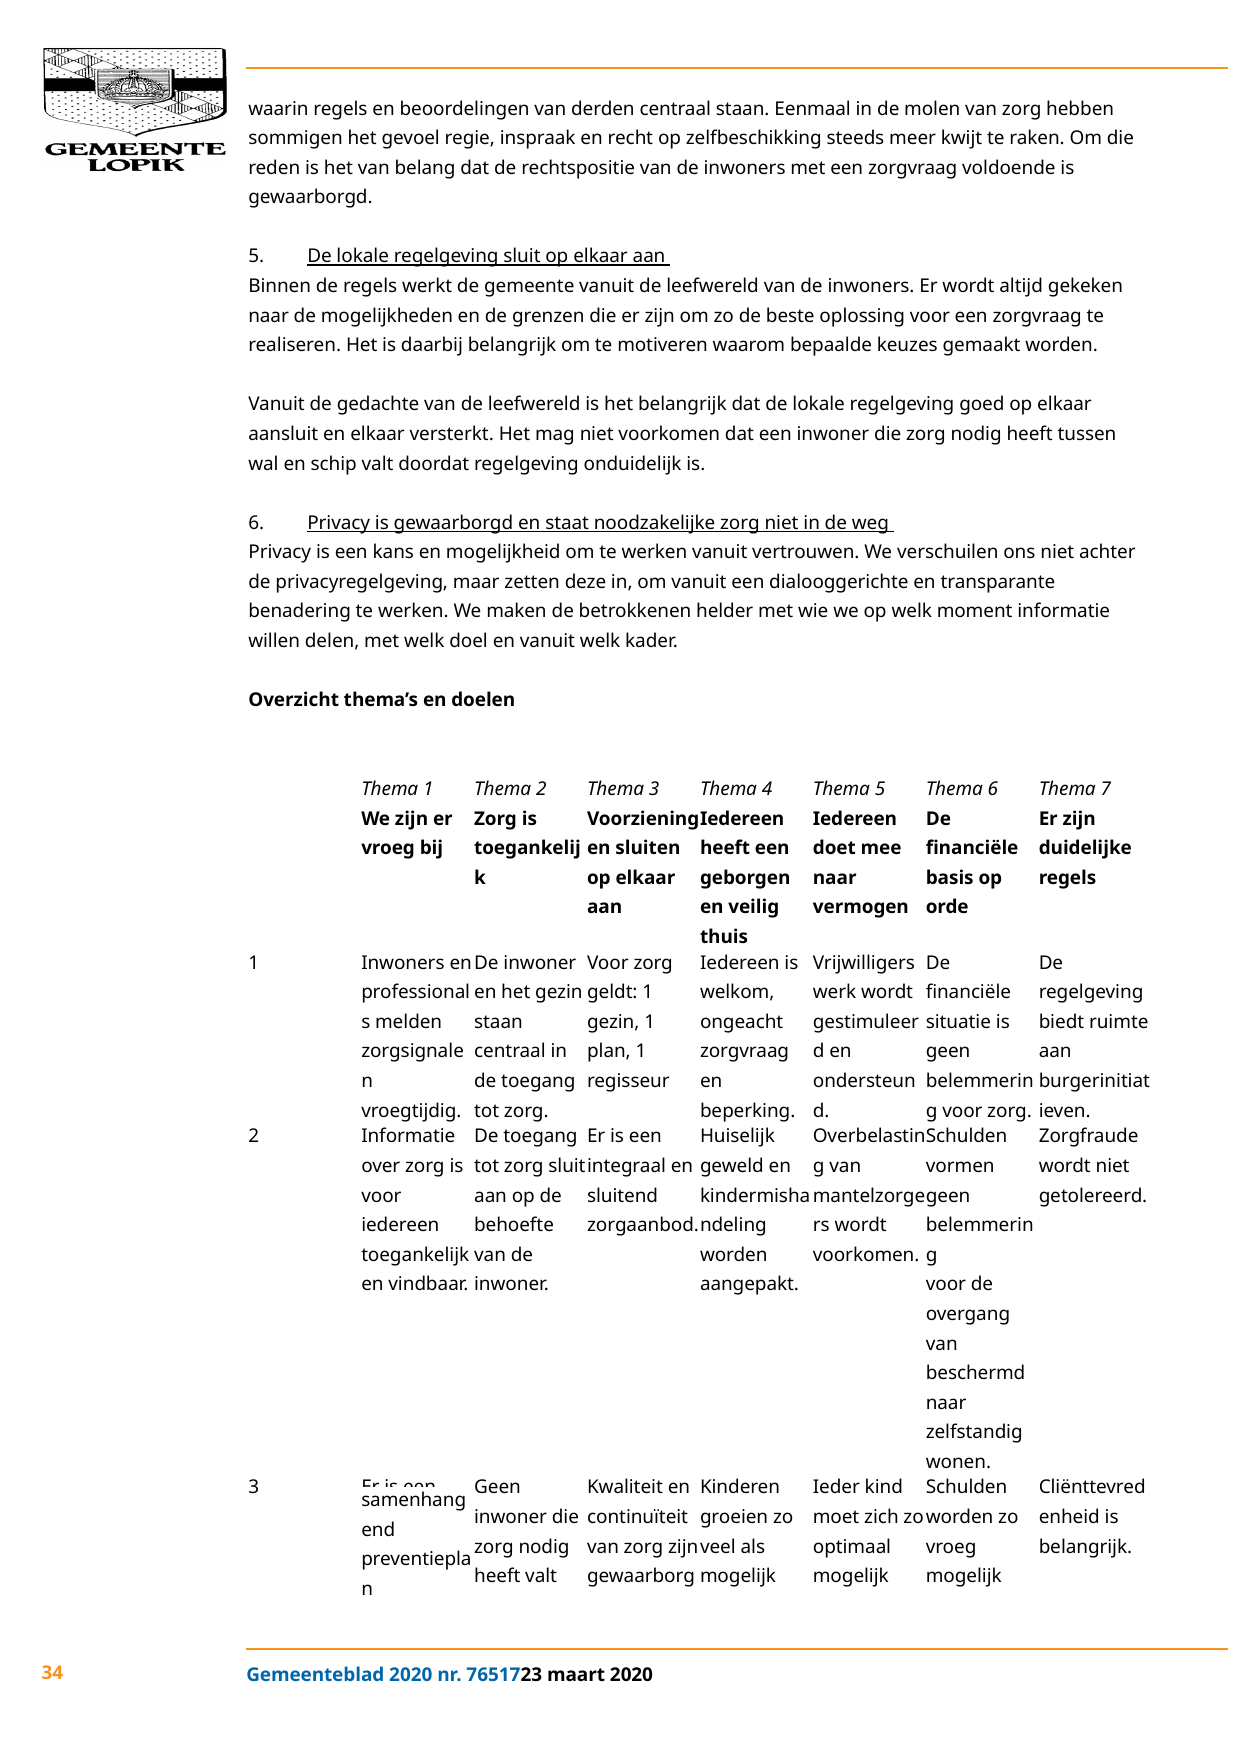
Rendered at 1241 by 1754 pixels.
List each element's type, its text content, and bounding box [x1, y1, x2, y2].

table_header Thema 1 We zijn er vroeg bij [361, 775, 474, 949]
table_cell Geen inwoner die zorg nodig heeft valt [474, 1474, 587, 1601]
table_header Thema 4 Iedereen heeft een geborgen en veilig thuis [700, 775, 813, 949]
table_cell Zorgfraude wordt niet getolereerd. [1039, 1123, 1152, 1474]
table_cell Er is een integraal en sluitend zorgaanbod. [587, 1123, 700, 1474]
text waarin regels en beoordelingen van derden centraal staan. Eenmaal in de molen van zorg hebben sommigen het gevoel regie, inspraak en recht op zelfbeschikking steeds meer kwijt te raken. Om die reden is het van belang dat de rechtspositie van de inwoners met een zorgvraag voldoende is gewaarborgd. [248, 95, 1152, 209]
list De lokale regelgeving sluit op elkaar aan [248, 243, 1152, 268]
table_cell De regelgeving biedt ruimte aan burgerinitiatieven. [1039, 949, 1152, 1123]
table_header Thema 6 De financiële basis op orde [926, 775, 1038, 949]
text Privacy is een kans en mogelijkheid om te werken vanuit vertrouwen. We verschuilen ons niet achter de privacyregelgeving, maar zetten deze in, om vanuit een dialooggerichte en transparante benadering te werken. We maken de betrokkenen helder met wie we op welk moment informatie willen delen, met welk doel en vanuit welk kader. [248, 538, 1152, 653]
text Binnen de regels werkt de gemeente vanuit de leefwereld van de inwoners. Er wordt altijd gekeken naar de mogelijkheden en de grenzen die er zijn om zo de beste oplossing voor een zorgvraag te realiseren. Het is daarbij belangrijk om te motiveren waarom bepaalde keuzes gemaakt worden. [248, 272, 1152, 357]
table_cell 1 [248, 949, 361, 1123]
table_cell Cliënttevredenheid is belangrijk. [1039, 1474, 1152, 1601]
table_cell Schulden worden zo vroeg mogelijk [926, 1474, 1038, 1601]
table_cell Schulden vormen geen belemmering voor de overgang van beschermd naar zelfstandig wonen. [926, 1123, 1038, 1474]
table_header Thema 2 Zorg is toegankelijk [474, 775, 587, 949]
text Overzicht thema’s en doelen [248, 686, 1152, 712]
table_cell Informatie over zorg is voor iedereen toegankelijk en vindbaar. [361, 1123, 474, 1474]
table_cell De inwoner en het gezin staan centraal in de toegang tot zorg. [474, 949, 587, 1123]
table_cell Ieder kind moet zich zo optimaal mogelijk [813, 1474, 926, 1601]
table_cell Huiselijk geweld en kindermishandeling worden aangepakt. [700, 1123, 813, 1474]
table_cell Er is een samenhangend preventieplan [361, 1474, 474, 1601]
table_cell Iedereen is welkom, ongeacht zorgvraag en beperking. [700, 949, 813, 1123]
table_cell Kwaliteit en continuïteit van zorg zijn gewaarborg [587, 1474, 700, 1601]
table_cell 3 [248, 1474, 361, 1601]
table_cell De toegang tot zorg sluit aan op de behoefte van de inwoner. [474, 1123, 587, 1474]
table_cell Kinderen groeien zo veel als mogelijk [700, 1474, 813, 1601]
table_cell Overbelasting van mantelzorgers wordt voorkomen. [813, 1123, 926, 1474]
table_header Thema 5 Iedereen doet mee naar vermogen [813, 775, 926, 949]
list Privacy is gewaarborgd en staat noodzakelijke zorg niet in de weg [248, 509, 1152, 535]
table_header [248, 775, 361, 949]
table_cell Vrijwilligerswerk wordt gestimuleerd en ondersteund. [813, 949, 926, 1123]
table_header Thema 3 Voorzieningen sluiten op elkaar aan [587, 775, 700, 949]
table_cell Inwoners en professionals melden zorgsignalen vroegtijdig. [361, 949, 474, 1123]
picture [41, 47, 231, 172]
text Vanuit de gedachte van de leefwereld is het belangrijk dat de lokale regelgeving goed op elkaar aansluit en elkaar versterkt. Het mag niet voorkomen dat een inwoner die zorg nodig heeft tussen wal en schip valt doordat regelgeving onduidelijk is. [248, 391, 1152, 476]
table_cell 2 [248, 1123, 361, 1474]
table_header Thema 7 Er zijn duidelijke regels [1039, 775, 1152, 949]
table_cell Voor zorg geldt: 1 gezin, 1 plan, 1 regisseur [587, 949, 700, 1123]
table_cell De financiële situatie is geen belemmering voor zorg. [926, 949, 1038, 1123]
